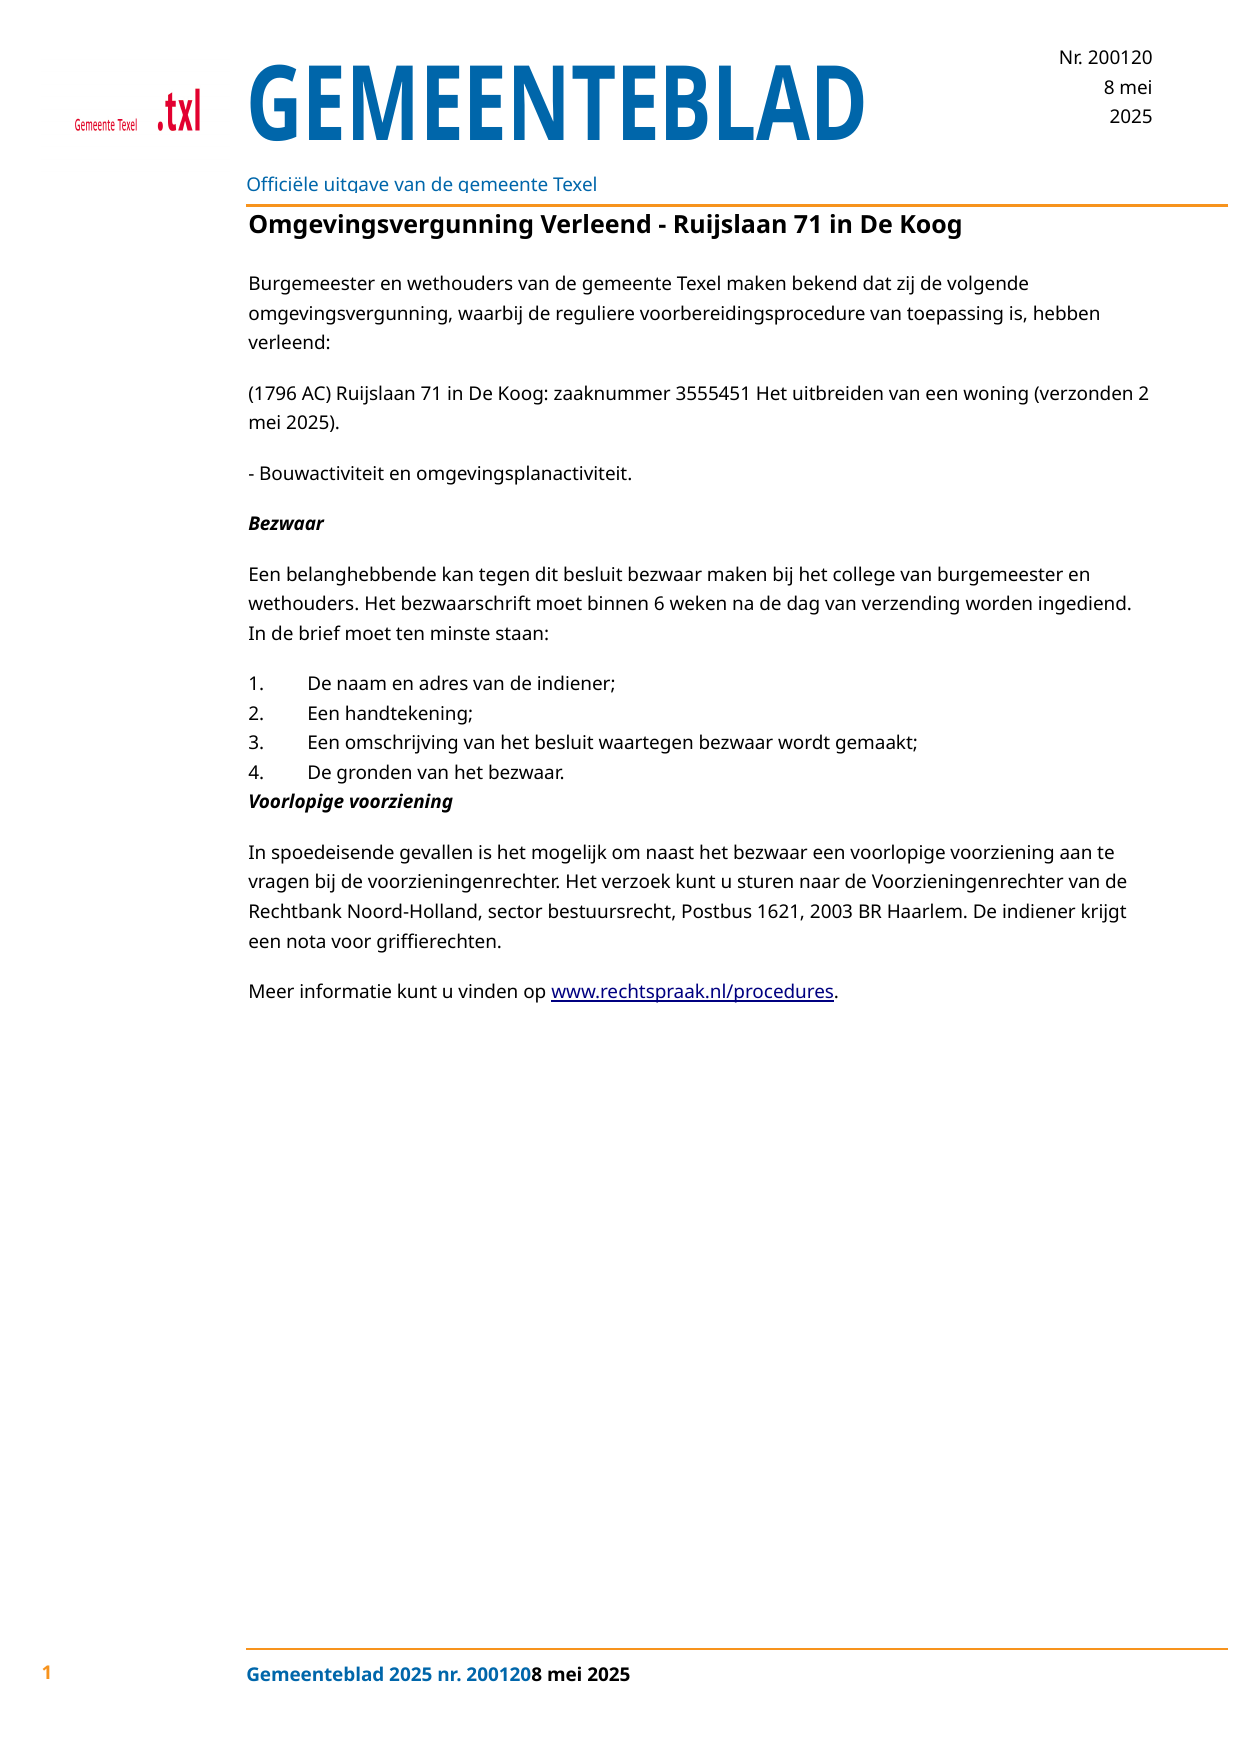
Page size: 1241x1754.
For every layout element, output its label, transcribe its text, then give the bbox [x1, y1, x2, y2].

text Voorlopige voorziening [248, 789, 1152, 814]
text (1796 AC) Ruijslaan 71 in De Koog: zaaknummer 3555451 Het uitbreiden van een woning (verzonden 2 mei 2025). [248, 380, 1152, 435]
text Een belanghebbende kan tegen dit besluit bezwaar maken bij het college van burgemeester en wethouders. Het bezwaarschrift moet binnen 6 weken na de dag van verzending worden ingediend. In de brief moet ten minste staan: [248, 561, 1152, 646]
picture [41, 47, 231, 172]
list De naam en adres van de indiener; [248, 670, 1152, 696]
list De gronden van het bezwaar. [248, 759, 1152, 785]
text Bezwaar [248, 510, 1152, 536]
list Een handtekening; [248, 700, 1152, 726]
text - Bouwactiviteit en omgevingsplanactiviteit. [248, 460, 1152, 486]
text In spoedeisende gevallen is het mogelijk om naast het bezwaar een voorlopige voorziening aan te vragen bij de voorzieningenrechter. Het verzoek kunt u sturen naar de Voorzieningenrechter van de Rechtbank Noord-Holland, sector bestuursrecht, Postbus 1621, 2003 BR Haarlem. De indiener krijgt een nota voor griffierechten. [248, 839, 1152, 953]
text Burgemeester en wethouders van de gemeente Texel maken bekend dat zij de volgende omgevingsvergunning, waarbij de reguliere voorbereidingsprocedure van toepassing is, hebben verleend: [248, 270, 1152, 355]
text Omgevingsvergunning Verleend - Ruijslaan 71 in De Koog [248, 207, 1152, 241]
text Meer informatie kunt u vinden op www.rechtspraak.nl/procedures. [248, 978, 1152, 1004]
list Een omschrijving van het besluit waartegen bezwaar wordt gemaakt; [248, 729, 1152, 755]
